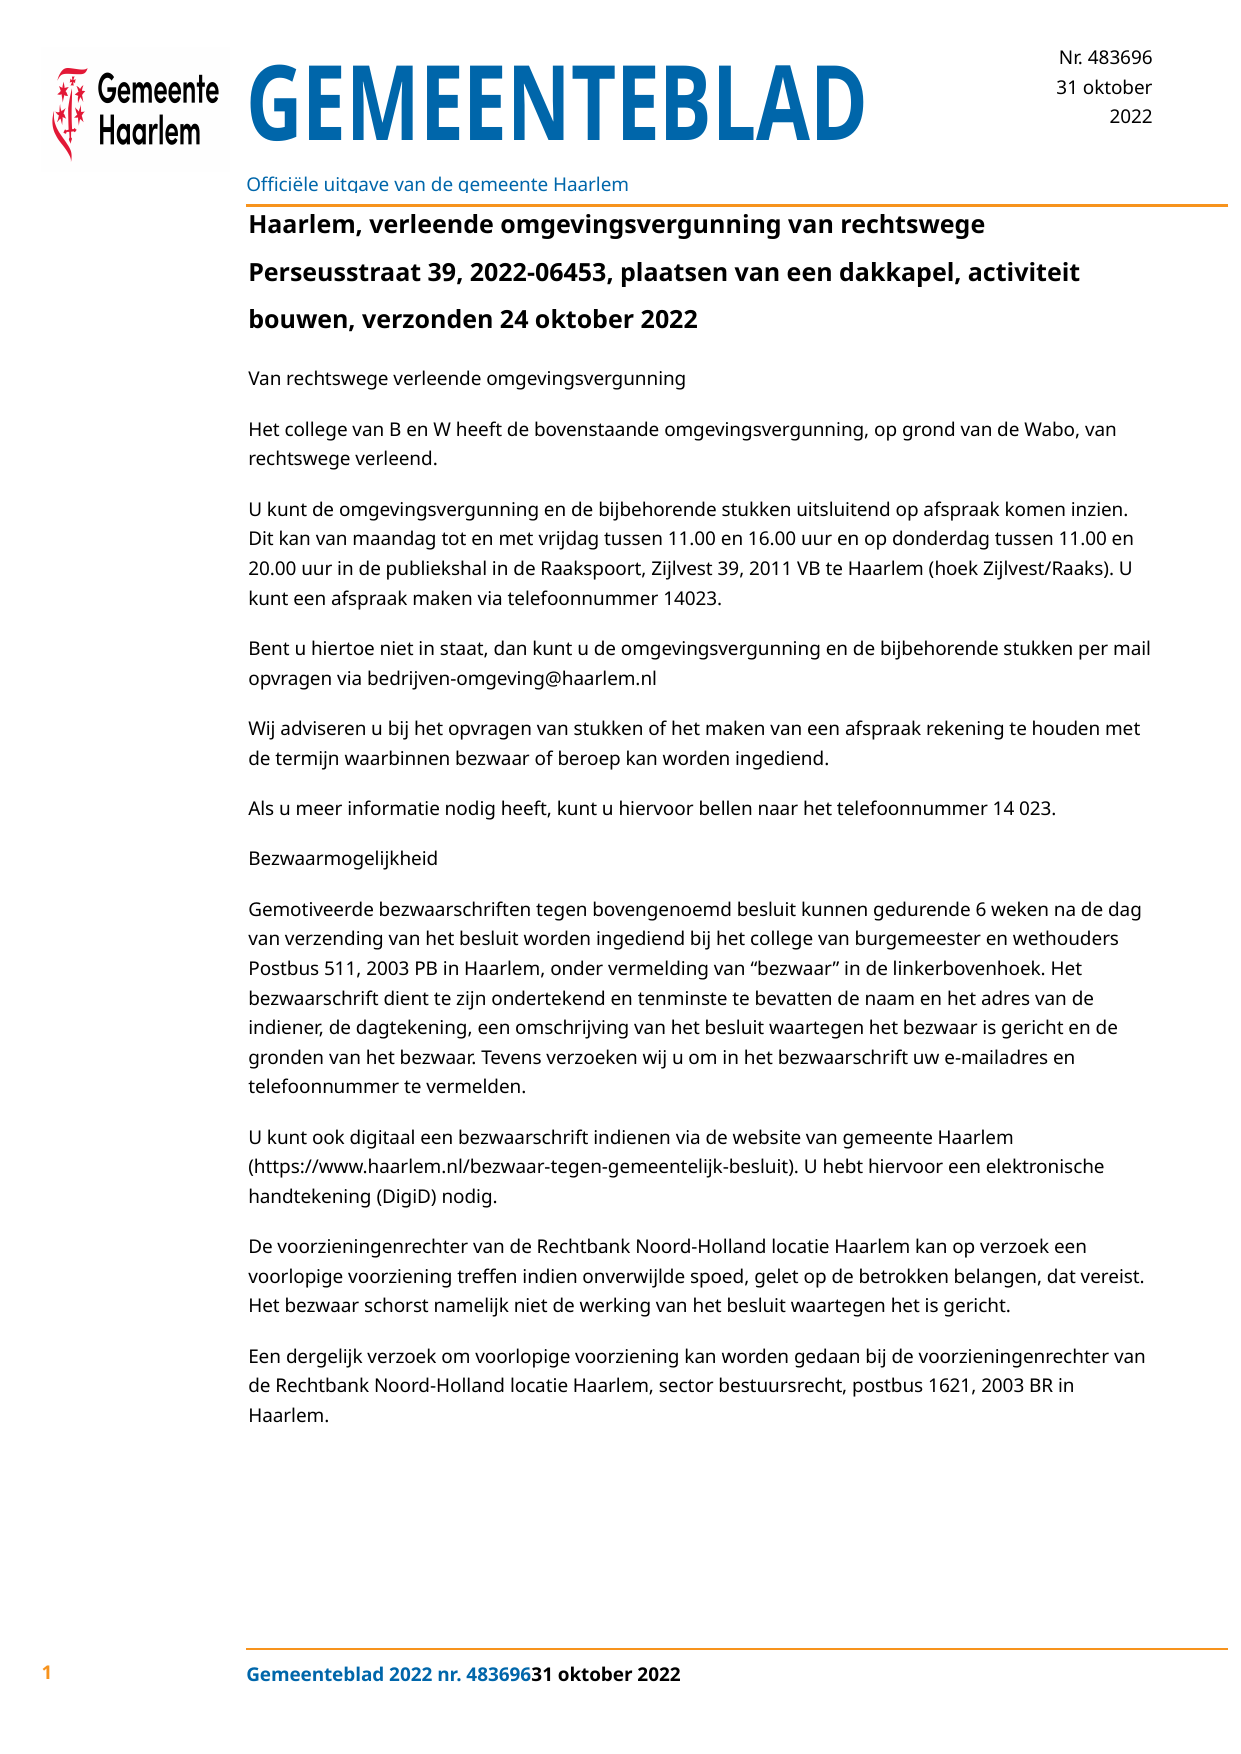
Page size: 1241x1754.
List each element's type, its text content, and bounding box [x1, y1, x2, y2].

text De voorzieningenrechter van de Rechtbank Noord-Holland locatie Haarlem kan op verzoek een voorlopige voorziening treffen indien onverwijlde spoed, gelet op de betrokken belangen, dat vereist. Het bezwaar schorst namelijk niet de werking van het besluit waartegen het is gericht. [248, 1233, 1152, 1318]
text Bent u hiertoe niet in staat, dan kunt u de omgevingsvergunning en de bijbehorende stukken per mail opvragen via bedrijven-omgeving@haarlem.nl [248, 635, 1152, 690]
text Een dergelijk verzoek om voorlopige voorziening kan worden gedaan bij de voorzieningenrechter van de Rechtbank Noord-Holland locatie Haarlem, sector bestuursrecht, postbus 1621, 2003 BR in Haarlem. [248, 1343, 1152, 1428]
text U kunt ook digitaal een bezwaarschrift indienen via de website van gemeente Haarlem (https://www.haarlem.nl/bezwaar-tegen-gemeentelijk-besluit). U hebt hiervoor een elektronische handtekening (DigiD) nodig. [248, 1124, 1152, 1209]
text Het college van B en W heeft de bovenstaande omgevingsvergunning, op grond van de Wabo, van rechtswege verleend. [248, 416, 1152, 471]
text U kunt de omgevingsvergunning en de bijbehorende stukken uitsluitend op afspraak komen inzien. Dit kan van maandag tot en met vrijdag tussen 11.00 en 16.00 uur en op donderdag tussen 11.00 en 20.00 uur in de publiekshal in de Raakspoort, Zijlvest 39, 2011 VB te Haarlem (hoek Zijlvest/Raaks). U kunt een afspraak maken via telefoonnummer 14023. [248, 496, 1152, 610]
text Van rechtswege verleende omgevingsvergunning [248, 366, 1152, 391]
text Bezwaarmogelijkheid [248, 846, 1152, 871]
text Als u meer informatie nodig heeft, kunt u hiervoor bellen naar het telefoonnummer 14 023. [248, 795, 1152, 821]
text Haarlem, verleende omgevingsvergunning van rechtswege Perseusstraat 39, 2022-06453, plaatsen van een dakkapel, activiteit bouwen, verzonden 24 oktober 2022 [248, 207, 1152, 336]
text Wij adviseren u bij het opvragen van stukken of het maken van een afspraak rekening te houden met de termijn waarbinnen bezwaar of beroep kan worden ingediend. [248, 715, 1152, 770]
text Gemotiveerde bezwaarschriften tegen bovengenoemd besluit kunnen gedurende 6 weken na de dag van verzending van het besluit worden ingediend bij het college van burgemeester en wethouders Postbus 511, 2003 PB in Haarlem, onder vermelding van “bezwaar” in de linkerbovenhoek. Het bezwaarschrift dient te zijn ondertekend en tenminste te bevatten de naam en het adres van de indiener, de dagtekening, een omschrijving van het besluit waartegen het bezwaar is gericht en de gronden van het bezwaar. Tevens verzoeken wij u om in het bezwaarschrift uw e-mailadres en telefoonnummer te vermelden. [248, 896, 1152, 1099]
picture [41, 47, 231, 172]
